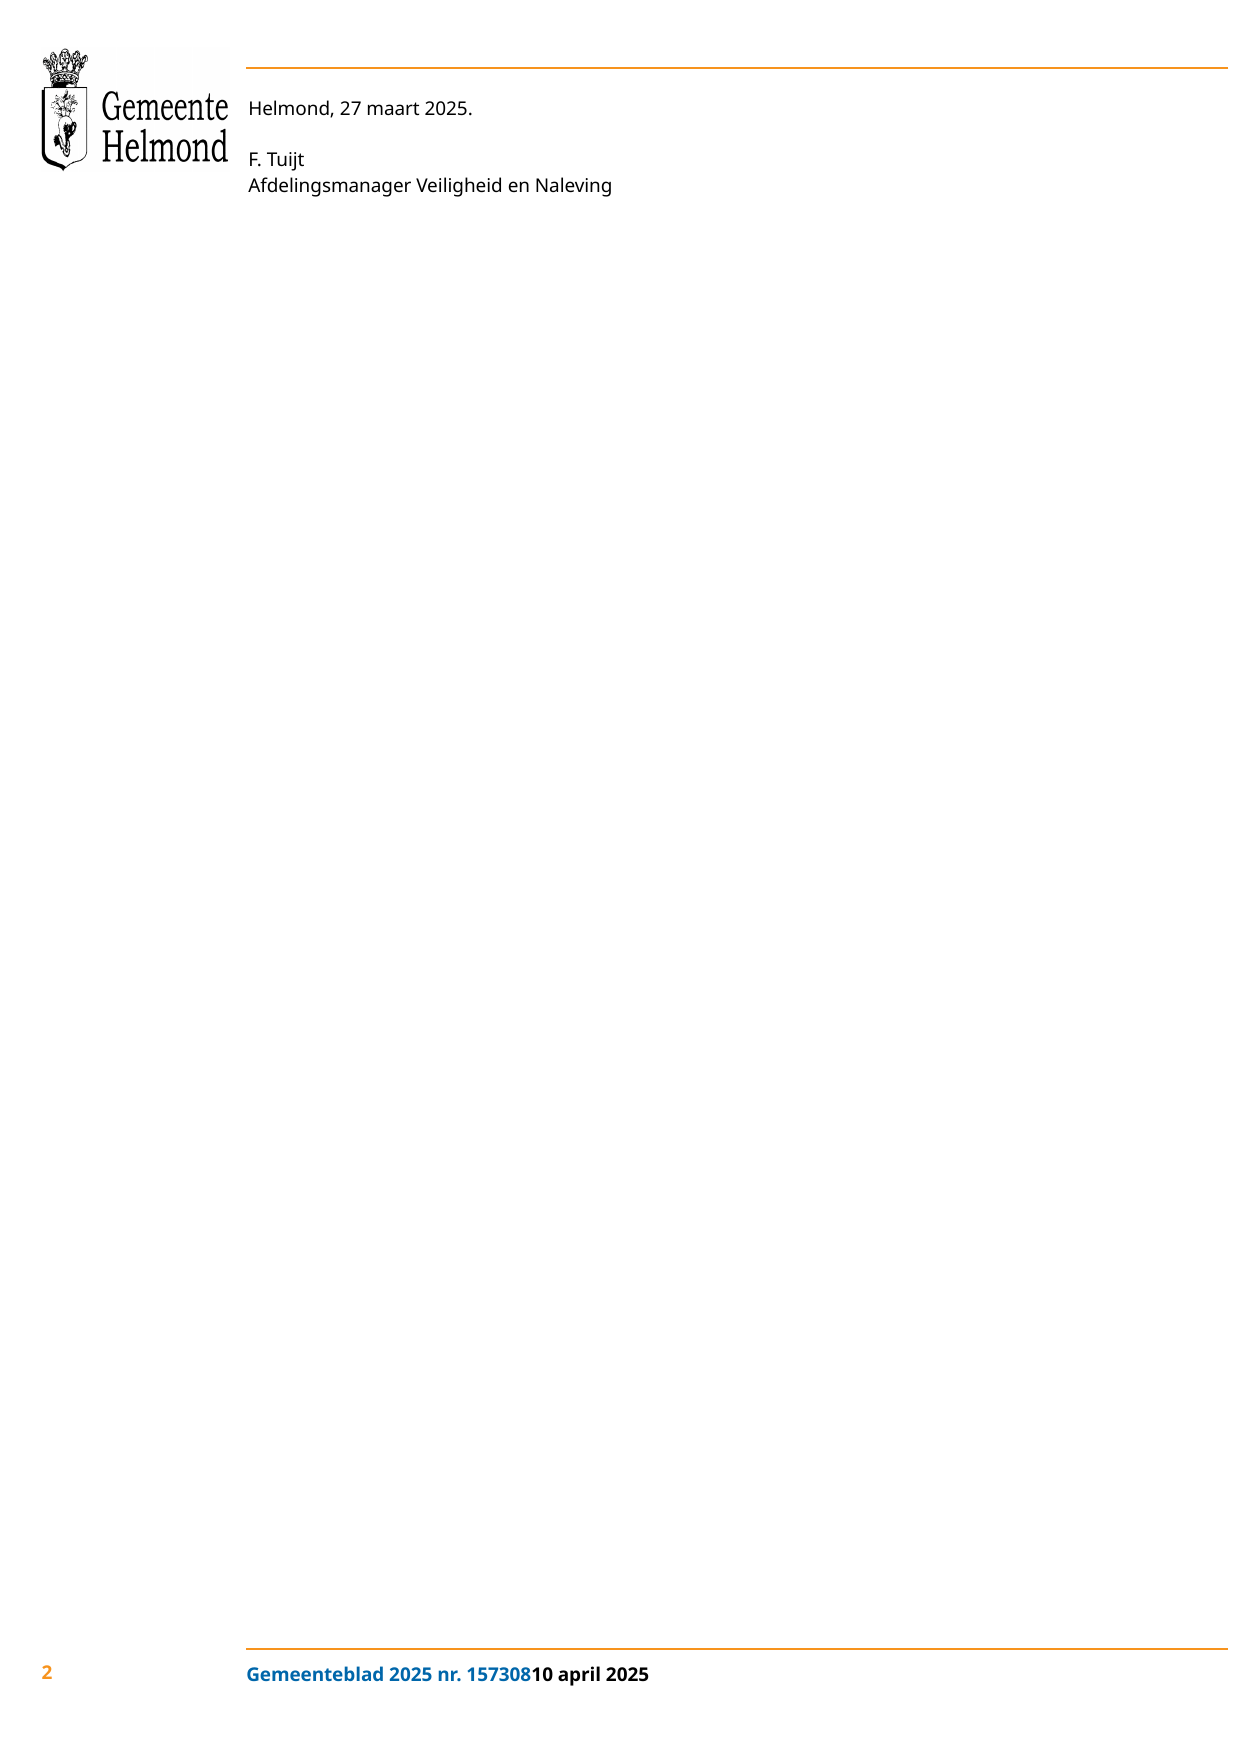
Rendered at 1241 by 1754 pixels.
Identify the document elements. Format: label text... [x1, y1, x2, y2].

text Afdelingsmanager Veiligheid en Naleving [248, 172, 1152, 198]
text F. Tuijt [248, 146, 1152, 172]
text Helmond, 27 maart 2025. [248, 95, 1152, 121]
picture [41, 47, 231, 172]
